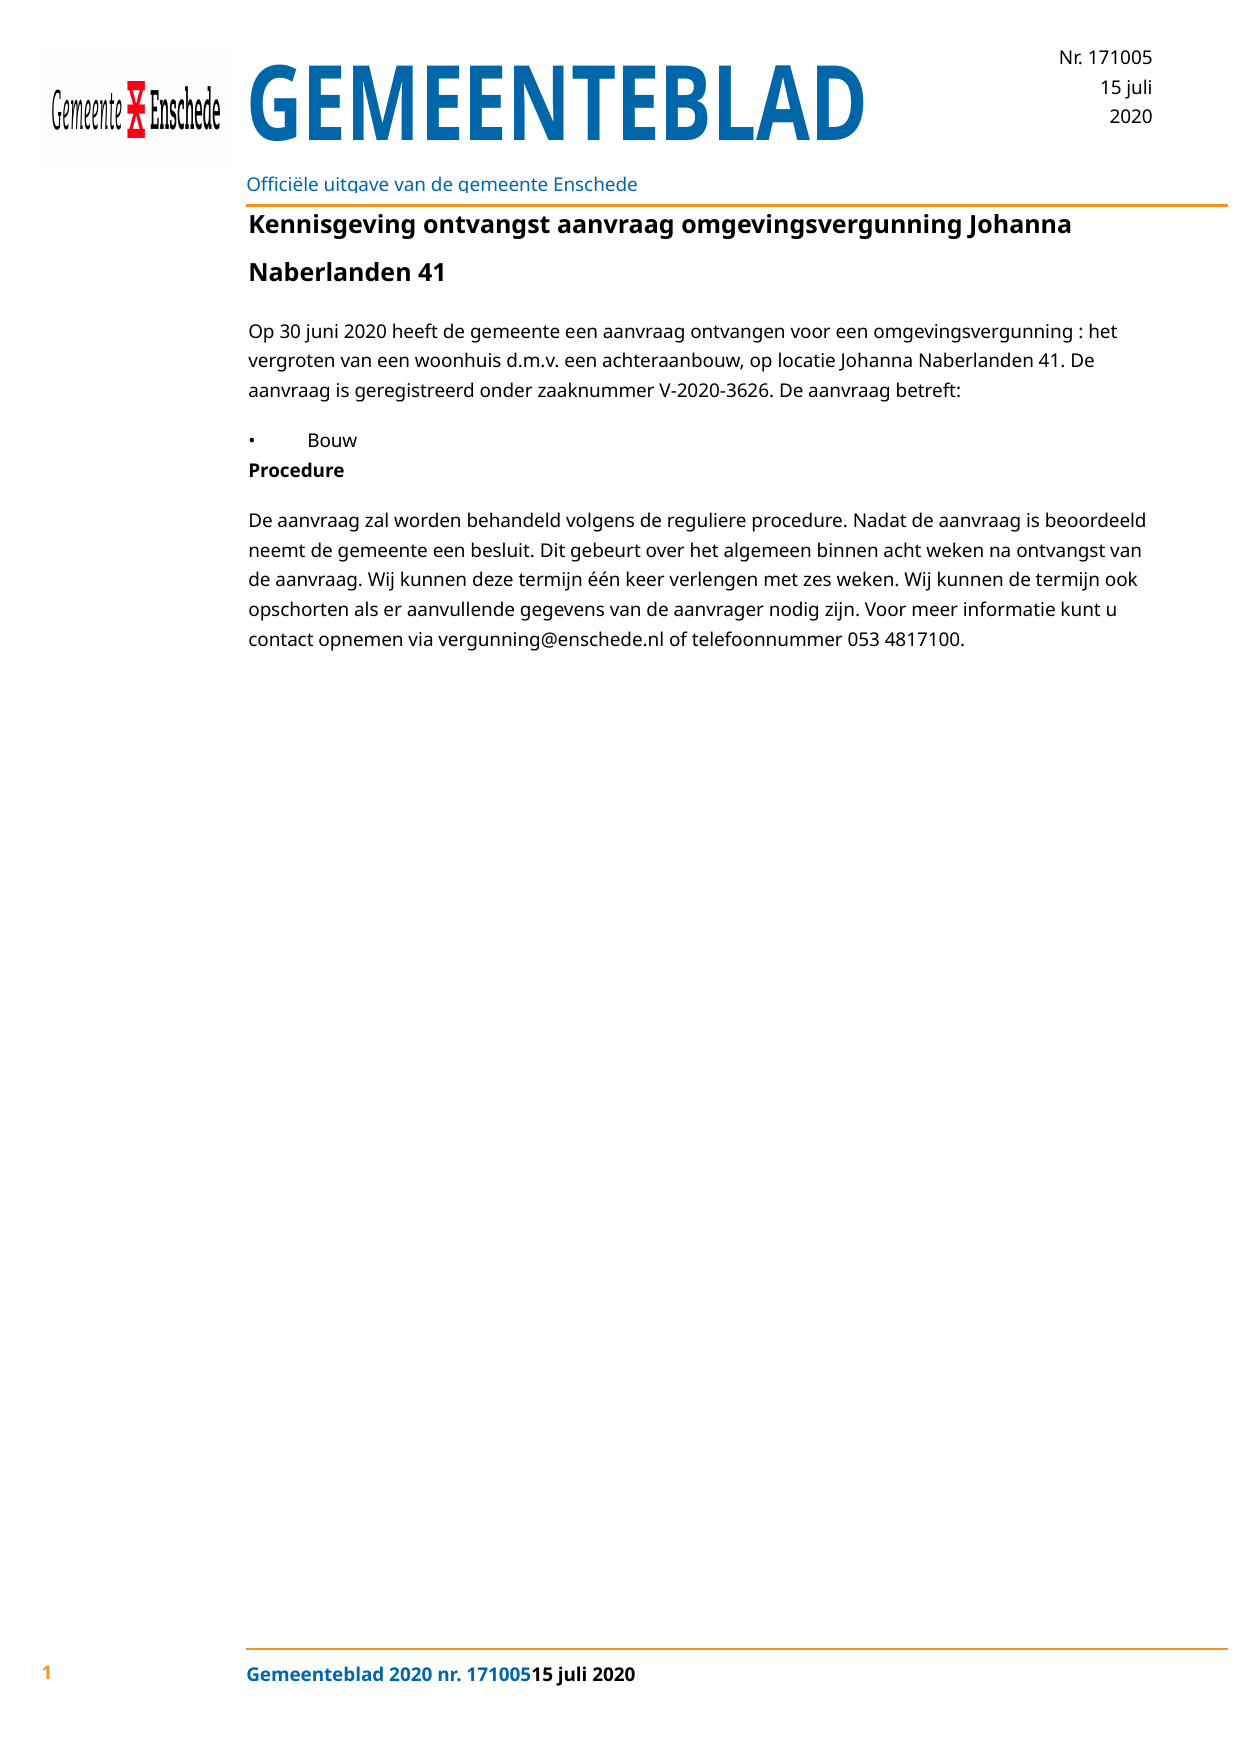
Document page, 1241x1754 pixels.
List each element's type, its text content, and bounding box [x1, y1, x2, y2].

text Procedure [248, 457, 1152, 483]
picture [41, 47, 231, 172]
text De aanvraag zal worden behandeld volgens de reguliere procedure. Nadat de aanvraag is beoordeeld neemt de gemeente een besluit. Dit gebeurt over het algemeen binnen acht weken na ontvangst van de aanvraag. Wij kunnen deze termijn één keer verlengen met zes weken. Wij kunnen de termijn ook opschorten als er aanvullende gegevens van de aanvrager nodig zijn. Voor meer informatie kunt u contact opnemen via vergunning@enschede.nl of telefoonnummer 053 4817100. [248, 507, 1152, 652]
list Bouw [248, 427, 1152, 453]
text Op 30 juni 2020 heeft de gemeente een aanvraag ontvangen voor een omgevingsvergunning : het vergroten van een woonhuis d.m.v. een achteraanbouw, op locatie Johanna Naberlanden 41. De aanvraag is geregistreerd onder zaaknummer V-2020-3626. De aanvraag betreft: [248, 318, 1152, 403]
text Kennisgeving ontvangst aanvraag omgevingsvergunning Johanna Naberlanden 41 [248, 207, 1152, 288]
